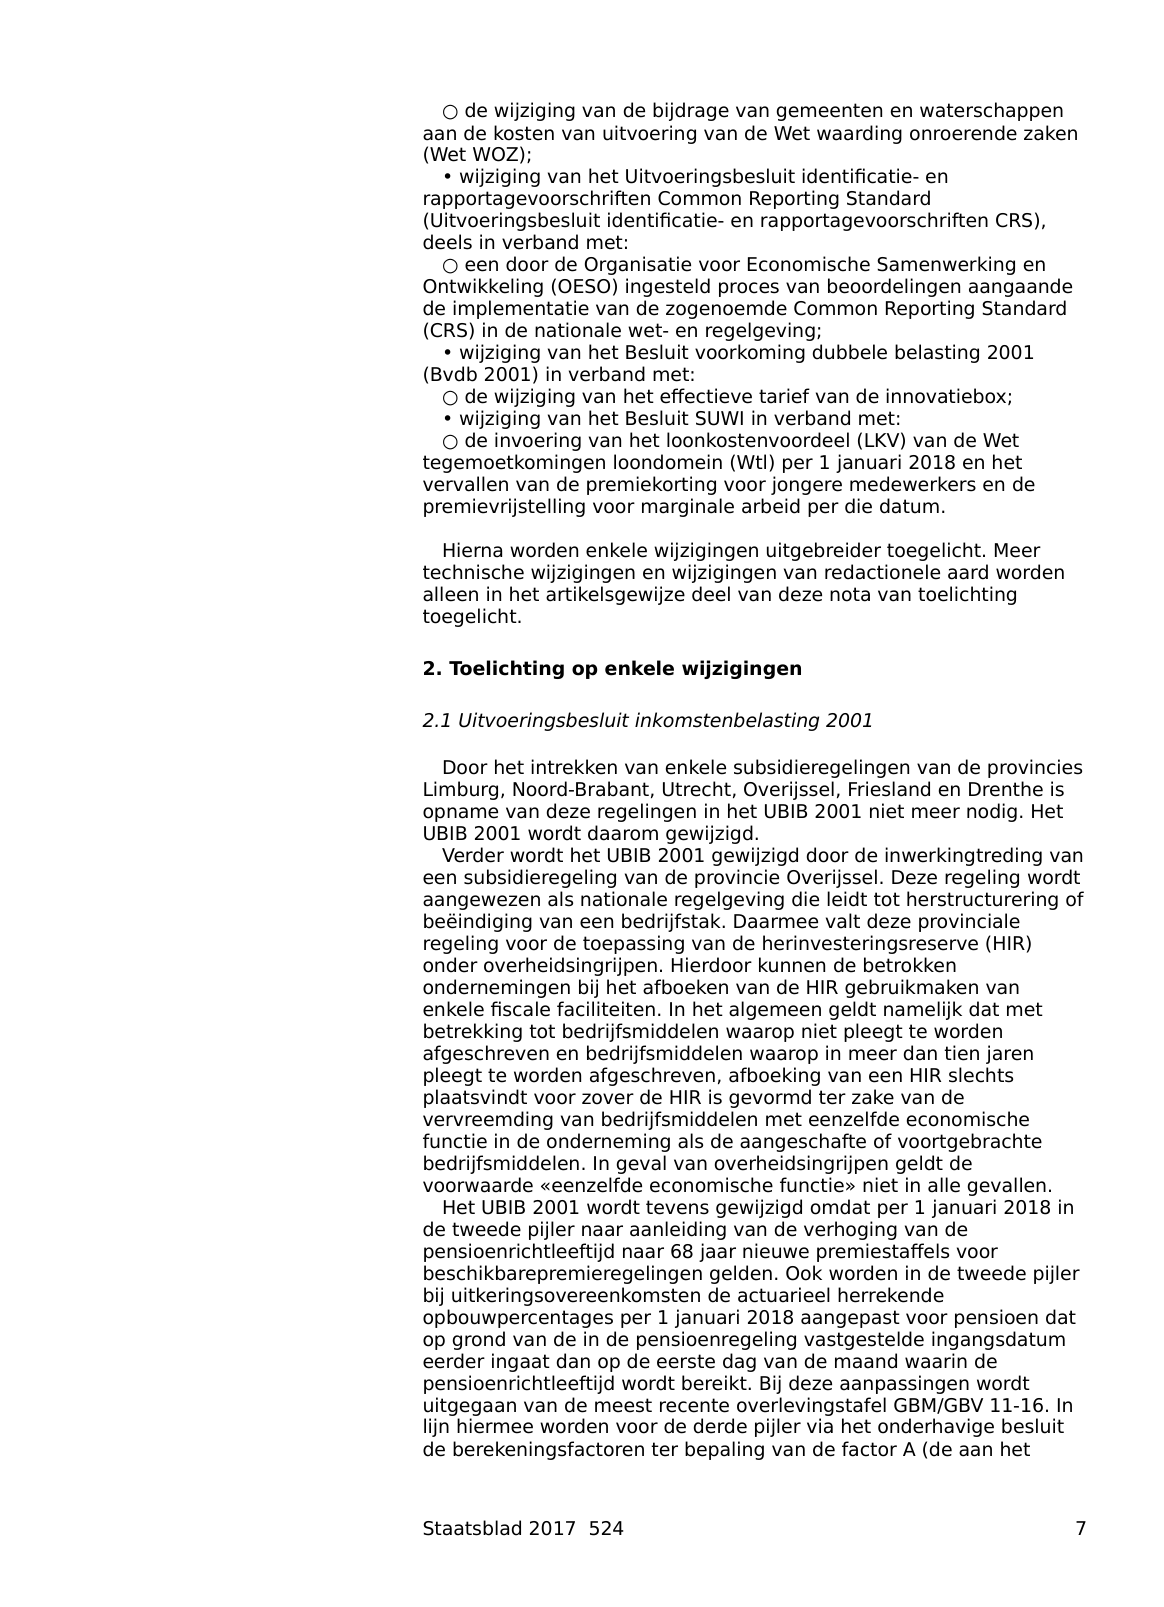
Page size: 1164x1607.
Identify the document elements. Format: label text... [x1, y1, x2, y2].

text Door het intrekken van enkele subsidieregelingen van de provincies Limburg, Noord-Brabant, Utrecht, Overijssel, Friesland en Drenthe is opname van deze regelingen in het UBIB 2001 niet meer nodig. Het UBIB 2001 wordt daarom gewijzigd. [422, 757, 1087, 845]
text ○ de wijziging van het effectieve tarief van de innovatiebox; [422, 386, 1087, 408]
text ○ een door de Organisatie voor Economische Samenwerking en Ontwikkeling (OESO) ingesteld proces van beoordelingen aangaande de implementatie van de zogenoemde Common Reporting Standard (CRS) in de nationale wet- en regelgeving; [422, 254, 1087, 342]
text Hierna worden enkele wijzigingen uitgebreider toegelicht. Meer technische wijzigingen en wijzigingen van redactionele aard worden alleen in het artikelsgewijze deel van deze nota van toelichting toegelicht. [422, 540, 1087, 628]
subtitle 2.1 Uitvoeringsbesluit inkomstenbelasting 2001 [422, 710, 1087, 732]
text Het UBIB 2001 wordt tevens gewijzigd omdat per 1 januari 2018 in de tweede pijler naar aanleiding van de verhoging van de pensioenrichtleeftijd naar 68 jaar nieuwe premiestaffels voor beschikbarepremieregelingen gelden. Ook worden in de tweede pijler bij uitkeringsovereenkomsten de actuarieel herrekende opbouwpercentages per 1 januari 2018 aangepast voor pensioen dat op grond van de in de pensioenregeling vastgestelde ingangsdatum eerder ingaat dan op de eerste dag van de maand waarin de pensioenrichtleeftijd wordt bereikt. Bij deze aanpassingen wordt uitgegaan van de meest recente overlevingstafel GBM/GBV 11-16. In lijn hiermee worden voor de derde pijler via het onderhavige besluit de berekeningsfactoren ter bepaling van de factor A (de aan het [422, 1197, 1087, 1460]
text • wijziging van het Besluit voorkoming dubbele belasting 2001 (Bvdb 2001) in verband met: [422, 342, 1087, 386]
text ○ de wijziging van de bijdrage van gemeenten en waterschappen aan de kosten van uitvoering van de Wet waarding onroerende zaken (Wet WOZ); [422, 100, 1087, 166]
text • wijziging van het Uitvoeringsbesluit identificatie- en rapportagevoorschriften Common Reporting Standard (Uitvoeringsbesluit identificatie- en rapportagevoorschriften CRS), deels in verband met: [422, 166, 1087, 254]
subtitle 2. Toelichting op enkele wijzigingen [422, 658, 1087, 680]
text ○ de invoering van het loonkostenvoordeel (LKV) van de Wet tegemoetkomingen loondomein (Wtl) per 1 januari 2018 en het vervallen van de premiekorting voor jongere medewerkers en de premievrijstelling voor marginale arbeid per die datum. [422, 430, 1087, 518]
text Verder wordt het UBIB 2001 gewijzigd door de inwerkingtreding van een subsidieregeling van de provincie Overijssel. Deze regeling wordt aangewezen als nationale regelgeving die leidt tot herstructurering of beëindiging van een bedrijfstak. Daarmee valt deze provinciale regeling voor de toepassing van de herinvesteringsreserve (HIR) onder overheidsingrijpen. Hierdoor kunnen de betrokken ondernemingen bij het afboeken van de HIR gebruikmaken van enkele fiscale faciliteiten. In het algemeen geldt namelijk dat met betrekking tot bedrijfsmiddelen waarop niet pleegt te worden afgeschreven en bedrijfsmiddelen waarop in meer dan tien jaren pleegt te worden afgeschreven, afboeking van een HIR slechts plaatsvindt voor zover de HIR is gevormd ter zake van de vervreemding van bedrijfsmiddelen met eenzelfde economische functie in de onderneming als de aangeschafte of voortgebrachte bedrijfsmiddelen. In geval van overheidsingrijpen geldt de voorwaarde «eenzelfde economische functie» niet in alle gevallen. [422, 845, 1087, 1197]
text • wijziging van het Besluit SUWI in verband met: [422, 408, 1087, 430]
